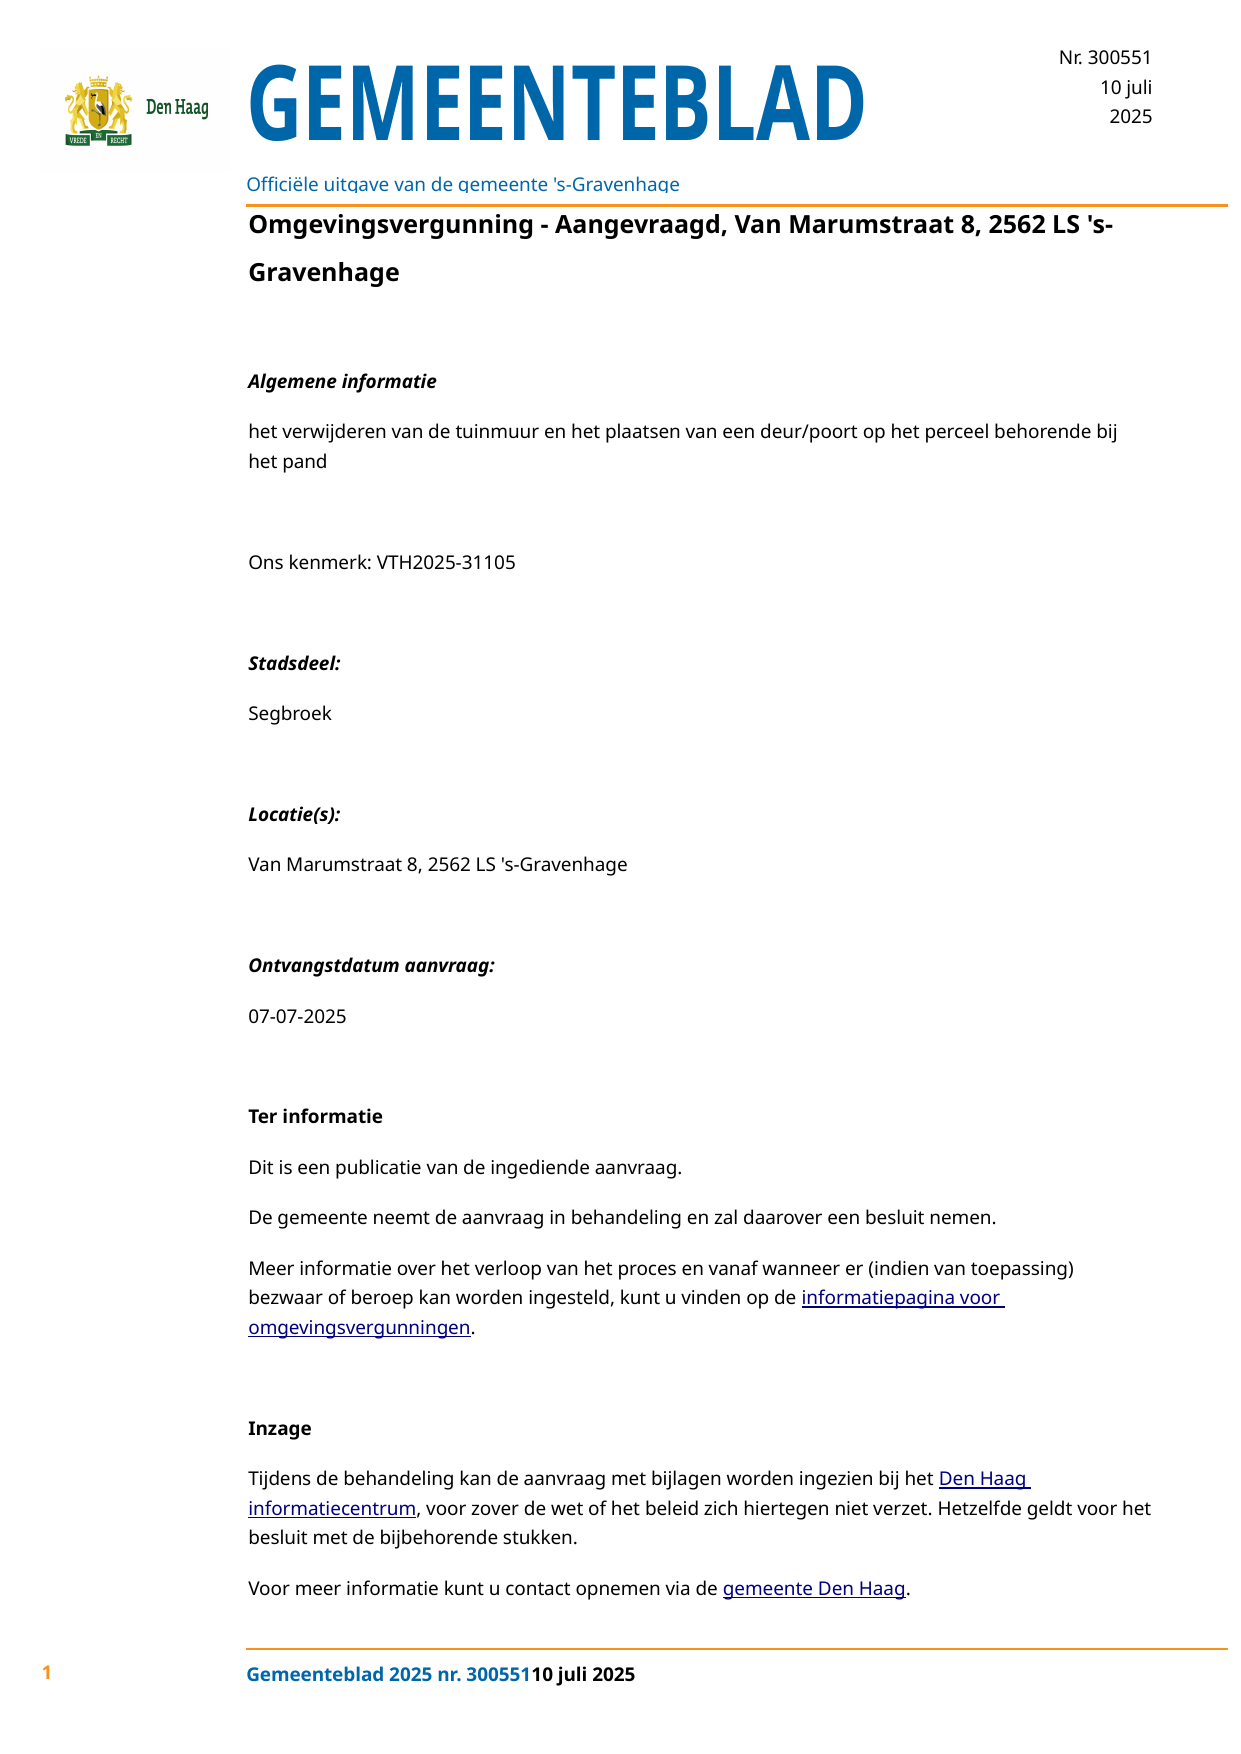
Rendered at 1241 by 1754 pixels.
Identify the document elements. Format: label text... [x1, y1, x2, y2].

text Meer informatie over het verloop van het proces en vanaf wanneer er (indien van toepassing) bezwaar of beroep kan worden ingesteld, kunt u vinden op de informatiepagina voor omgevingsvergunningen. [248, 1255, 1152, 1340]
text Dit is een publicatie van de ingediende aanvraag. [248, 1154, 1152, 1180]
text Algemene informatie [248, 368, 1152, 394]
text het verwijderen van de tuinmuur en het plaatsen van een deur/poort op het perceel behorende bij het pand [248, 419, 1152, 474]
text Locatie(s): [248, 801, 1152, 827]
text Van Marumstraat 8, 2562 LS 's-Gravenhage [248, 852, 1152, 877]
text Omgevingsvergunning - Aangevraagd, Van Marumstraat 8, 2562 LS 's-Gravenhage [248, 207, 1152, 288]
text Ter informatie [248, 1104, 1152, 1129]
picture [41, 47, 231, 172]
text Stadsdeel: [248, 650, 1152, 676]
text De gemeente neemt de aanvraag in behandeling en zal daarover een besluit nemen. [248, 1204, 1152, 1230]
text Tijdens de behandeling kan de aanvraag met bijlagen worden ingezien bij het Den Haag informatiecentrum, voor zover de wet of het beleid zich hiertegen niet verzet. Hetzelfde geldt voor het besluit met de bijbehorende stukken. [248, 1465, 1152, 1550]
text Segbroek [248, 700, 1152, 726]
text Inzage [248, 1415, 1152, 1441]
text Voor meer informatie kunt u contact opnemen via de gemeente Den Haag. [248, 1575, 1152, 1601]
text Ons kenmerk: VTH2025-31105 [248, 549, 1152, 575]
text 07-07-2025 [248, 1003, 1152, 1029]
text Ontvangstdatum aanvraag: [248, 952, 1152, 978]
